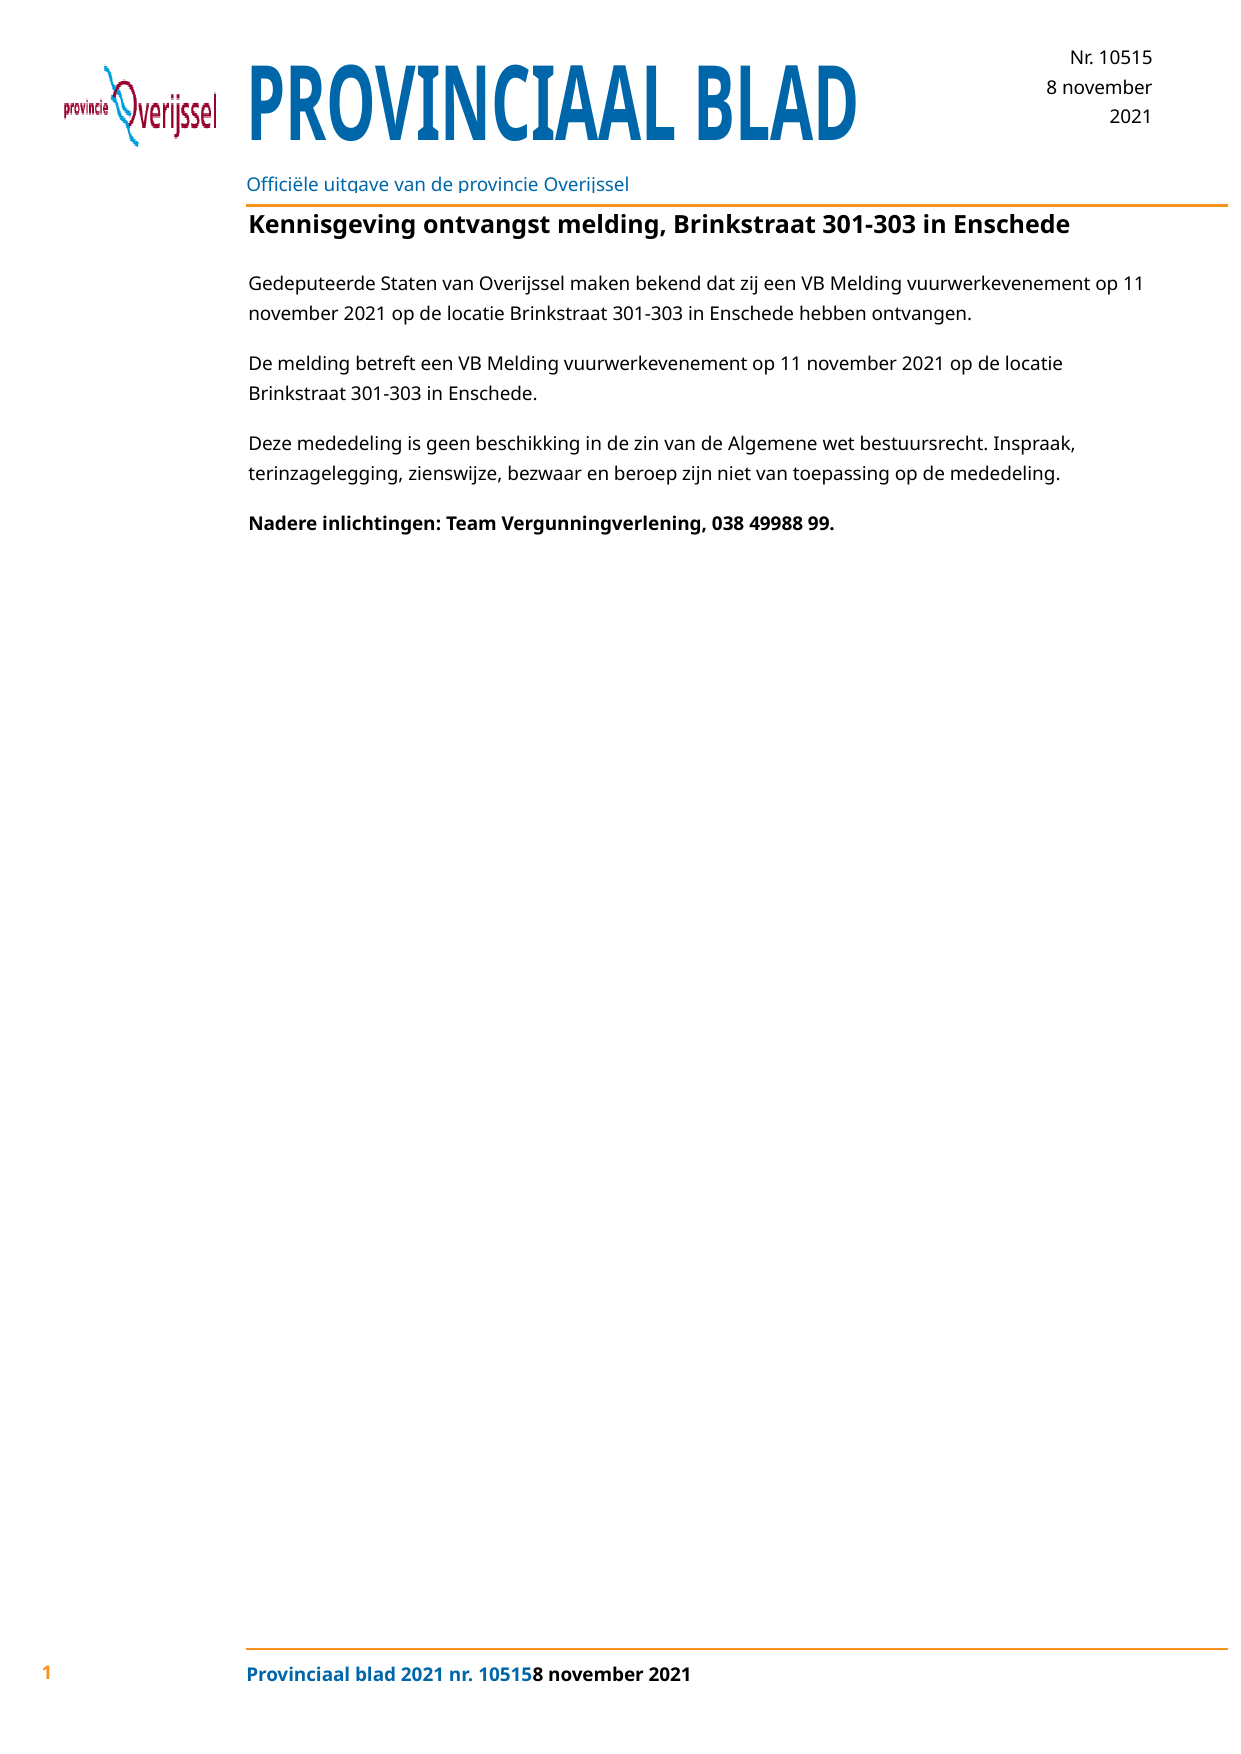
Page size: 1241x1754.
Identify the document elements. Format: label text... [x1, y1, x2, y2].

picture [41, 47, 231, 172]
text Gedeputeerde Staten van Overijssel maken bekend dat zij een VB Melding vuurwerkevenement op 11 november 2021 op de locatie Brinkstraat 301-303 in Enschede hebben ontvangen. [248, 270, 1152, 326]
text Kennisgeving ontvangst melding, Brinkstraat 301-303 in Enschede [248, 207, 1152, 241]
text De melding betreft een VB Melding vuurwerkevenement op 11 november 2021 op de locatie Brinkstraat 301-303 in Enschede. [248, 350, 1152, 406]
text Nadere inlichtingen: Team Vergunningverlening, 038 49988 99. [248, 510, 1152, 536]
text Deze mededeling is geen beschikking in de zin van de Algemene wet bestuursrecht. Inspraak, terinzagelegging, zienswijze, bezwaar en beroep zijn niet van toepassing op de mededeling. [248, 430, 1152, 486]
